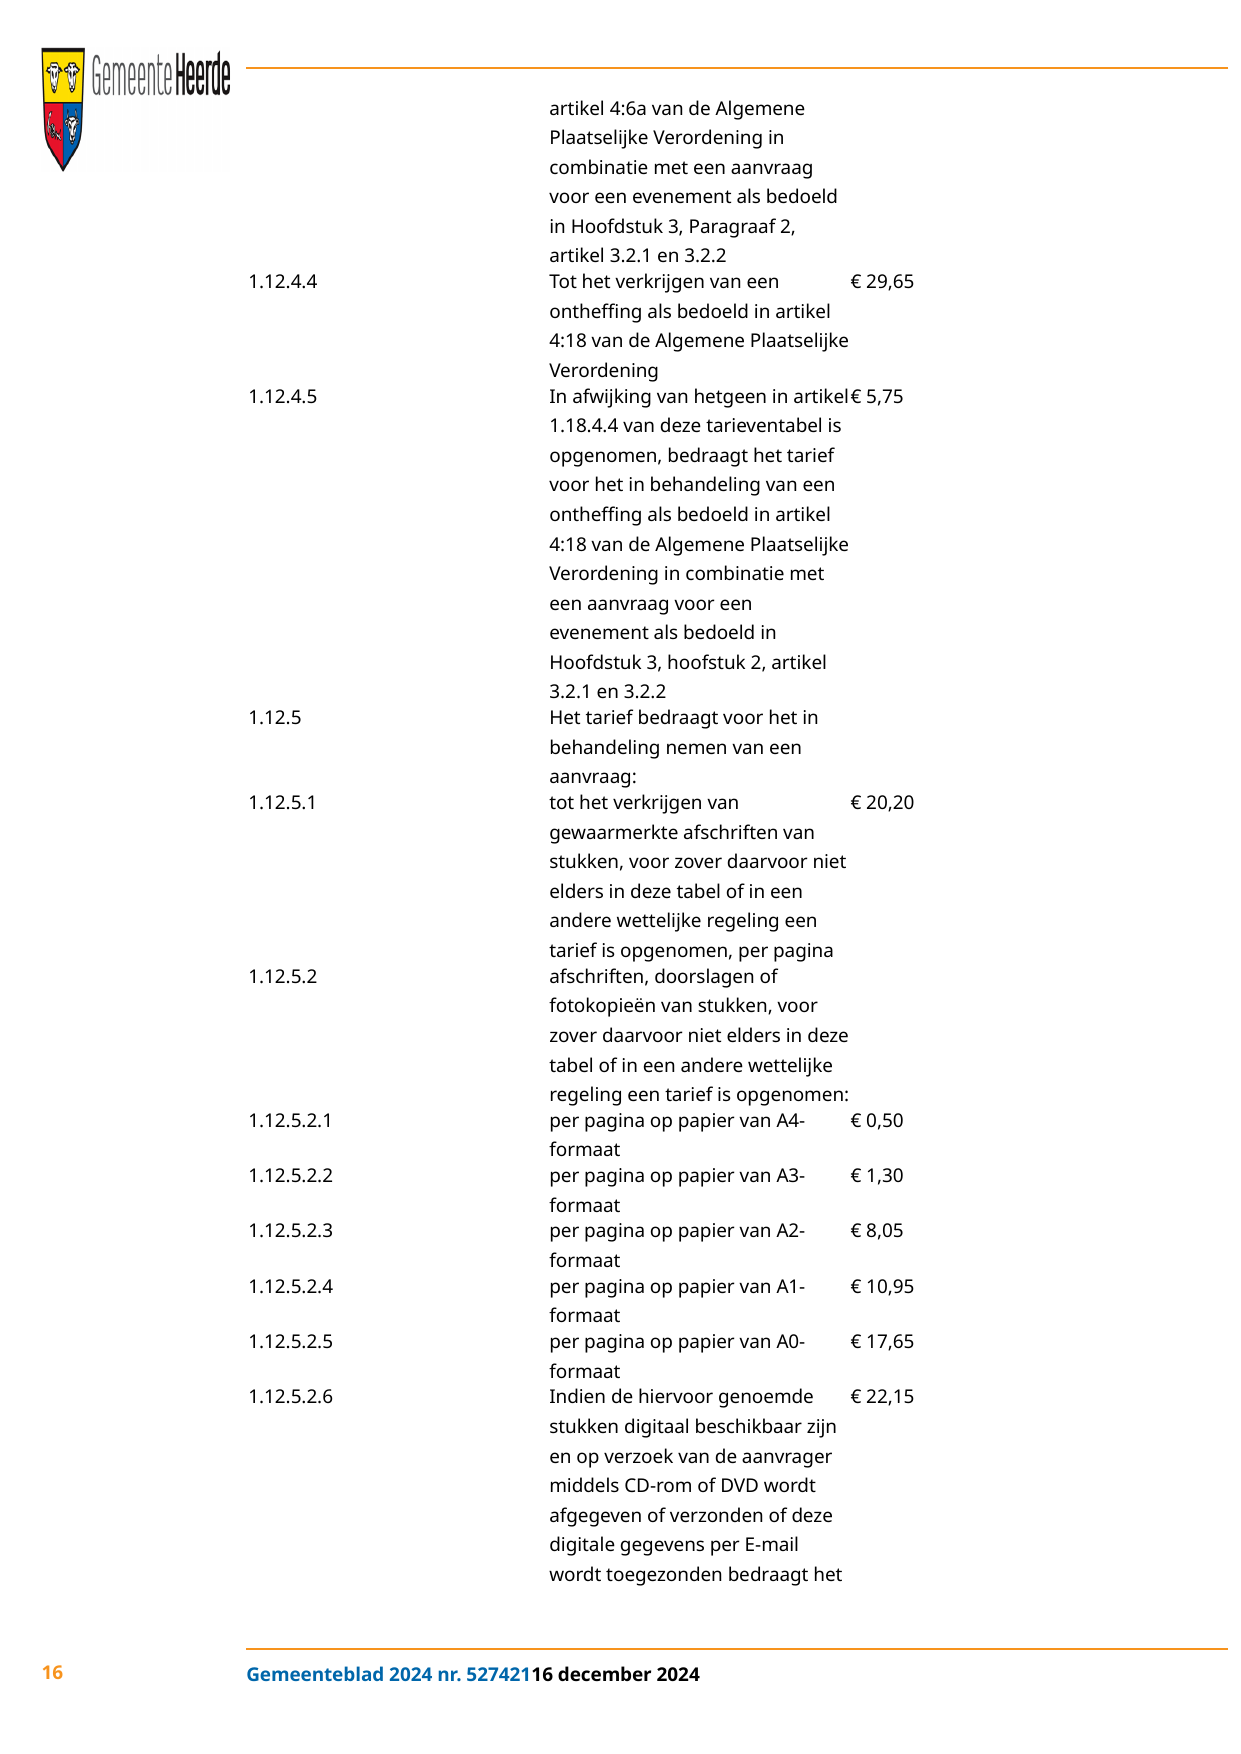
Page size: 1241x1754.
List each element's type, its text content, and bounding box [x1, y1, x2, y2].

table_cell 1.12.4.4 [248, 269, 549, 383]
table_cell 1.12.5.1 [248, 789, 549, 963]
table_cell per pagina op papier van A0-formaat [549, 1328, 850, 1384]
table_cell tot het verkrijgen van gewaarmerkte afschriften van stukken, voor zover daarvoor niet elders in deze tabel of in een andere wettelijke regeling een tarief is opgenomen, per pagina [549, 789, 850, 963]
table_cell 1.12.5.2.1 [248, 1107, 549, 1162]
table_cell Het tarief bedraagt voor het in behandeling nemen van een aanvraag: [549, 705, 850, 789]
table_cell per pagina op papier van A2-formaat [549, 1218, 850, 1273]
table_cell [850, 95, 1152, 268]
table_cell € 5,75 [850, 383, 1152, 704]
picture [41, 47, 231, 172]
table_cell Indien de hiervoor genoemde stukken digitaal beschikbaar zijn en op verzoek van de aanvrager middels CD-rom of DVD wordt afgegeven of verzonden of deze digitale gegevens per E-mail wordt toegezonden bedraagt het [549, 1384, 850, 1587]
table_cell € 10,95 [850, 1273, 1152, 1328]
table_cell Tot het verkrijgen van een ontheffing als bedoeld in artikel 4:18 van de Algemene Plaatselijke Verordening [549, 269, 850, 383]
table_cell € 29,65 [850, 269, 1152, 383]
table_cell [850, 963, 1152, 1107]
table_cell 1.12.5.2.4 [248, 1273, 549, 1328]
table_cell € 17,65 [850, 1328, 1152, 1384]
table_cell afschriften, doorslagen of fotokopieën van stukken, voor zover daarvoor niet elders in deze tabel of in een andere wettelijke regeling een tarief is opgenomen: [549, 963, 850, 1107]
table_cell 1.12.5 [248, 705, 549, 789]
table_cell € 20,20 [850, 789, 1152, 963]
table_cell 1.12.5.2.6 [248, 1384, 549, 1587]
table_cell 1.12.5.2.2 [248, 1163, 549, 1218]
table_cell 1.12.5.2 [248, 963, 549, 1107]
table_cell per pagina op papier van A1-formaat [549, 1273, 850, 1328]
table_cell € 22,15 [850, 1384, 1152, 1587]
table_cell 1.12.4.5 [248, 383, 549, 704]
table_cell In afwijking van hetgeen in artikel 1.18.4.4 van deze tarieventabel is opgenomen, bedraagt het tarief voor het in behandeling van een ontheffing als bedoeld in artikel 4:18 van de Algemene Plaatselijke Verordening in combinatie met een aanvraag voor een evenement als bedoeld in Hoofdstuk 3, hoofstuk 2, artikel 3.2.1 en 3.2.2 [549, 383, 850, 704]
table_cell artikel 4:6a van de Algemene Plaatselijke Verordening in combinatie met een aanvraag voor een evenement als bedoeld in Hoofdstuk 3, Paragraaf 2, artikel 3.2.1 en 3.2.2 [549, 95, 850, 268]
table_cell € 1,30 [850, 1163, 1152, 1218]
table_cell 1.12.5.2.3 [248, 1218, 549, 1273]
table_cell [850, 705, 1152, 789]
table_cell [248, 95, 549, 268]
table_cell € 8,05 [850, 1218, 1152, 1273]
table_cell 1.12.5.2.5 [248, 1328, 549, 1384]
table_cell € 0,50 [850, 1107, 1152, 1162]
table_cell per pagina op papier van A3-formaat [549, 1163, 850, 1218]
table_cell per pagina op papier van A4-formaat [549, 1107, 850, 1162]
